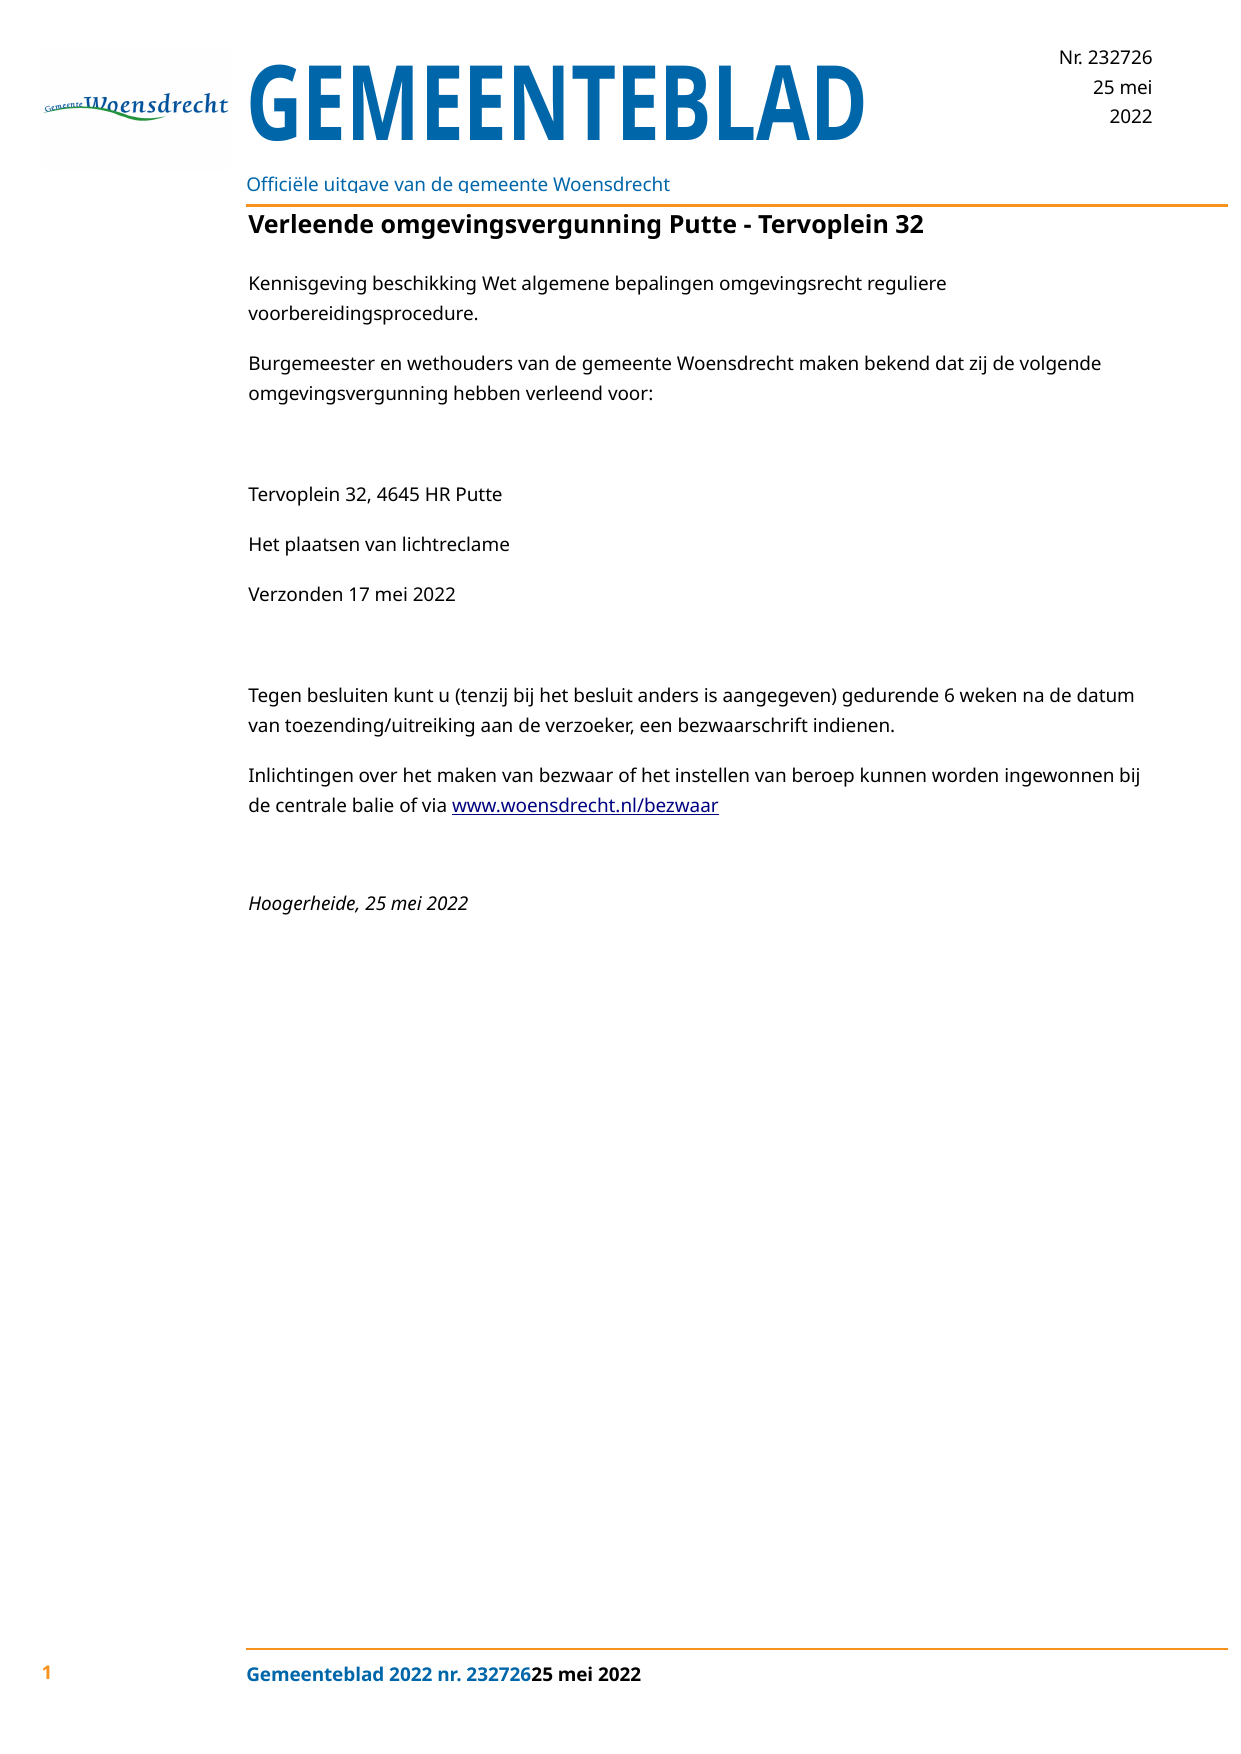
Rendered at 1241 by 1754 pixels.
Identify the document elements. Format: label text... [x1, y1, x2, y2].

text Verzonden 17 mei 2022 [248, 582, 1152, 607]
text Burgemeester en wethouders van de gemeente Woensdrecht maken bekend dat zij de volgende omgevingsvergunning hebben verleend voor: [248, 350, 1152, 406]
text Tervoplein 32, 4645 HR Putte [248, 481, 1152, 506]
text Inlichtingen over het maken van bezwaar of het instellen van beroep kunnen worden ingewonnen bij de centrale balie of via www.woensdrecht.nl/bezwaar [248, 762, 1152, 818]
text Tegen besluiten kunt u (tenzij bij het besluit anders is aangegeven) gedurende 6 weken na de datum van toezending/uitreiking aan de verzoeker, een bezwaarschrift indienen. [248, 682, 1152, 738]
text Het plaatsen van lichtreclame [248, 531, 1152, 557]
text Kennisgeving beschikking Wet algemene bepalingen omgevingsrecht reguliere voorbereidingsprocedure. [248, 270, 1152, 326]
text Verleende omgevingsvergunning Putte - Tervoplein 32 [248, 207, 1152, 241]
text Hoogerheide, 25 mei 2022 [248, 890, 1152, 916]
picture [41, 47, 231, 172]
